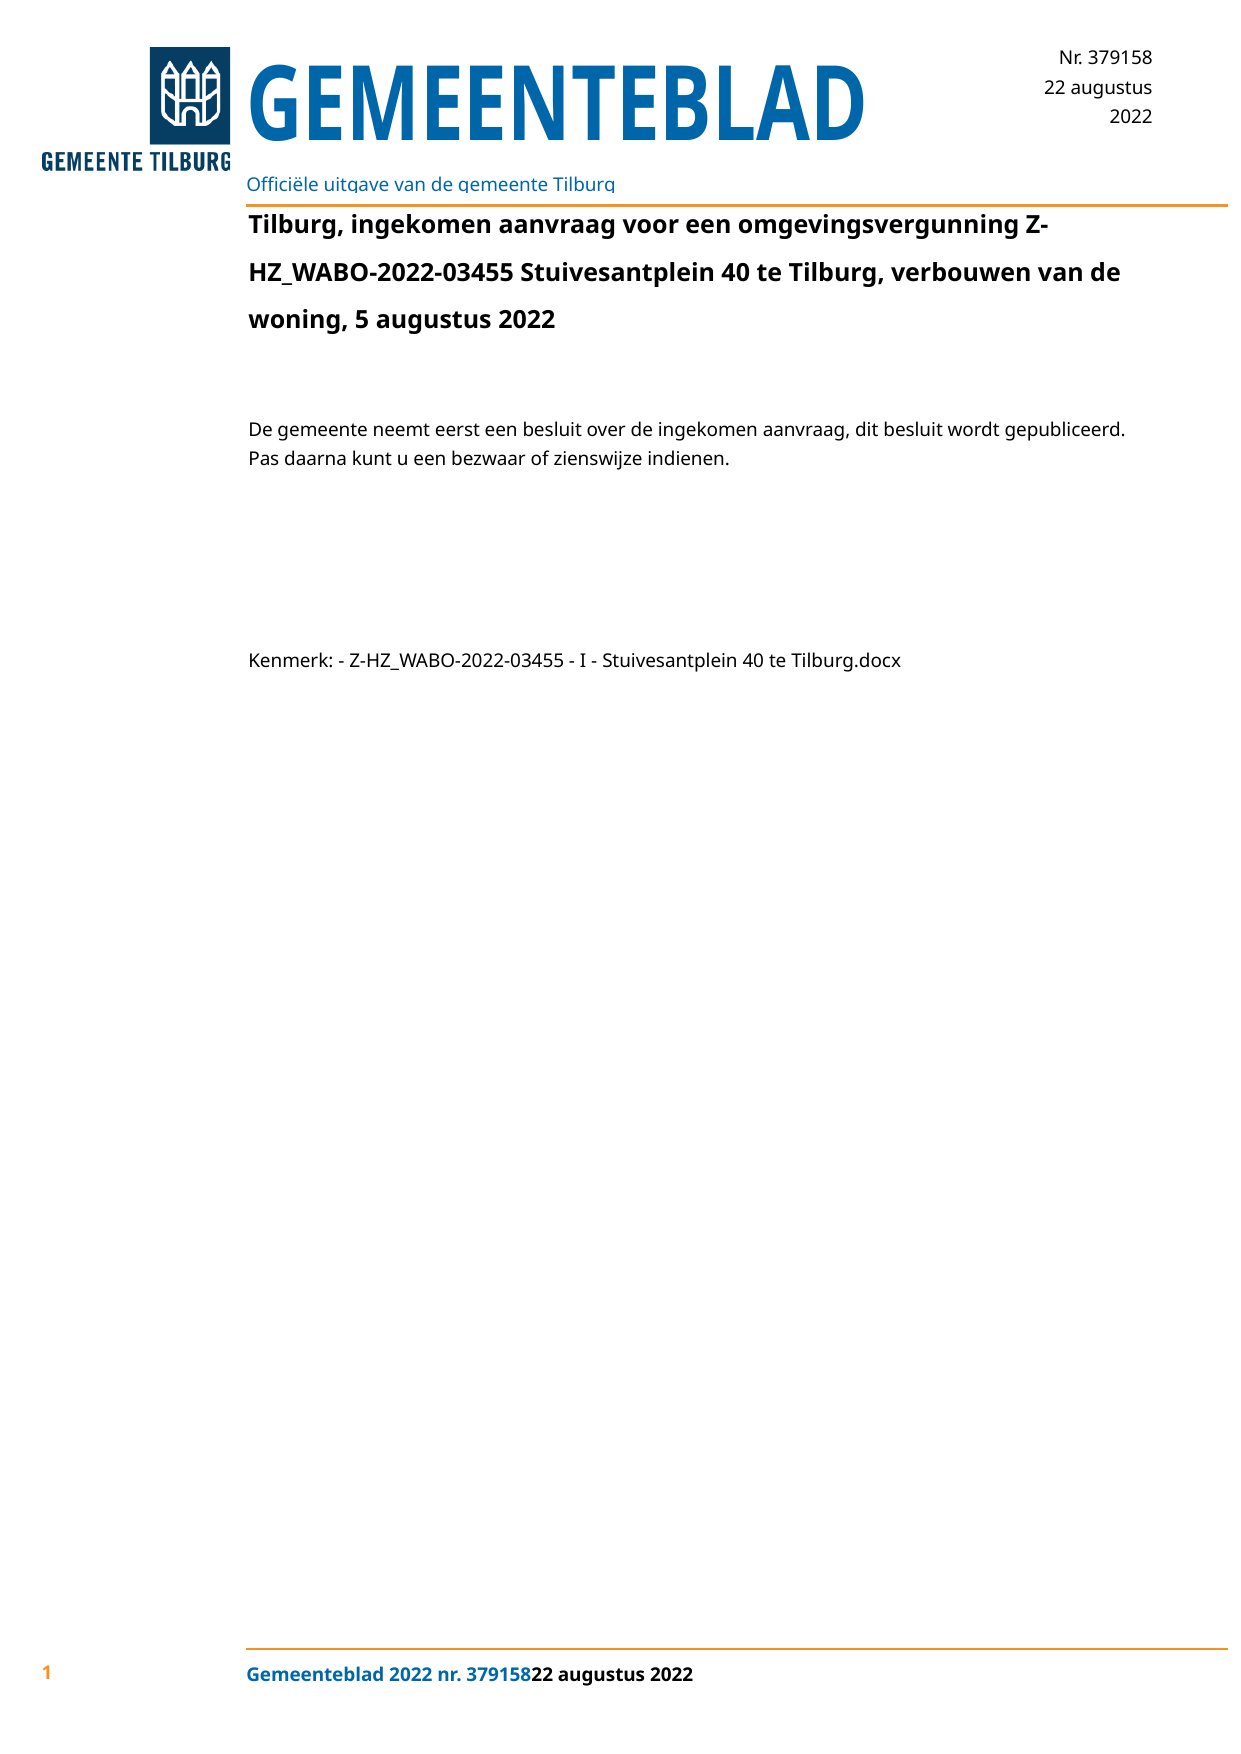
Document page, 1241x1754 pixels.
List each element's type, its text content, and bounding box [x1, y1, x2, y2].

text Kenmerk: - Z-HZ_WABO-2022-03455 - I - Stuivesantplein 40 te Tilburg.docx [248, 647, 1152, 673]
text De gemeente neemt eerst een besluit over de ingekomen aanvraag, dit besluit wordt gepubliceerd. Pas daarna kunt u een bezwaar of zienswijze indienen. [248, 416, 1152, 471]
text Tilburg, ingekomen aanvraag voor een omgevingsvergunning Z-HZ_WABO-2022-03455 Stuivesantplein 40 te Tilburg, verbouwen van de woning, 5 augustus 2022 [248, 207, 1152, 336]
picture [41, 47, 231, 172]
